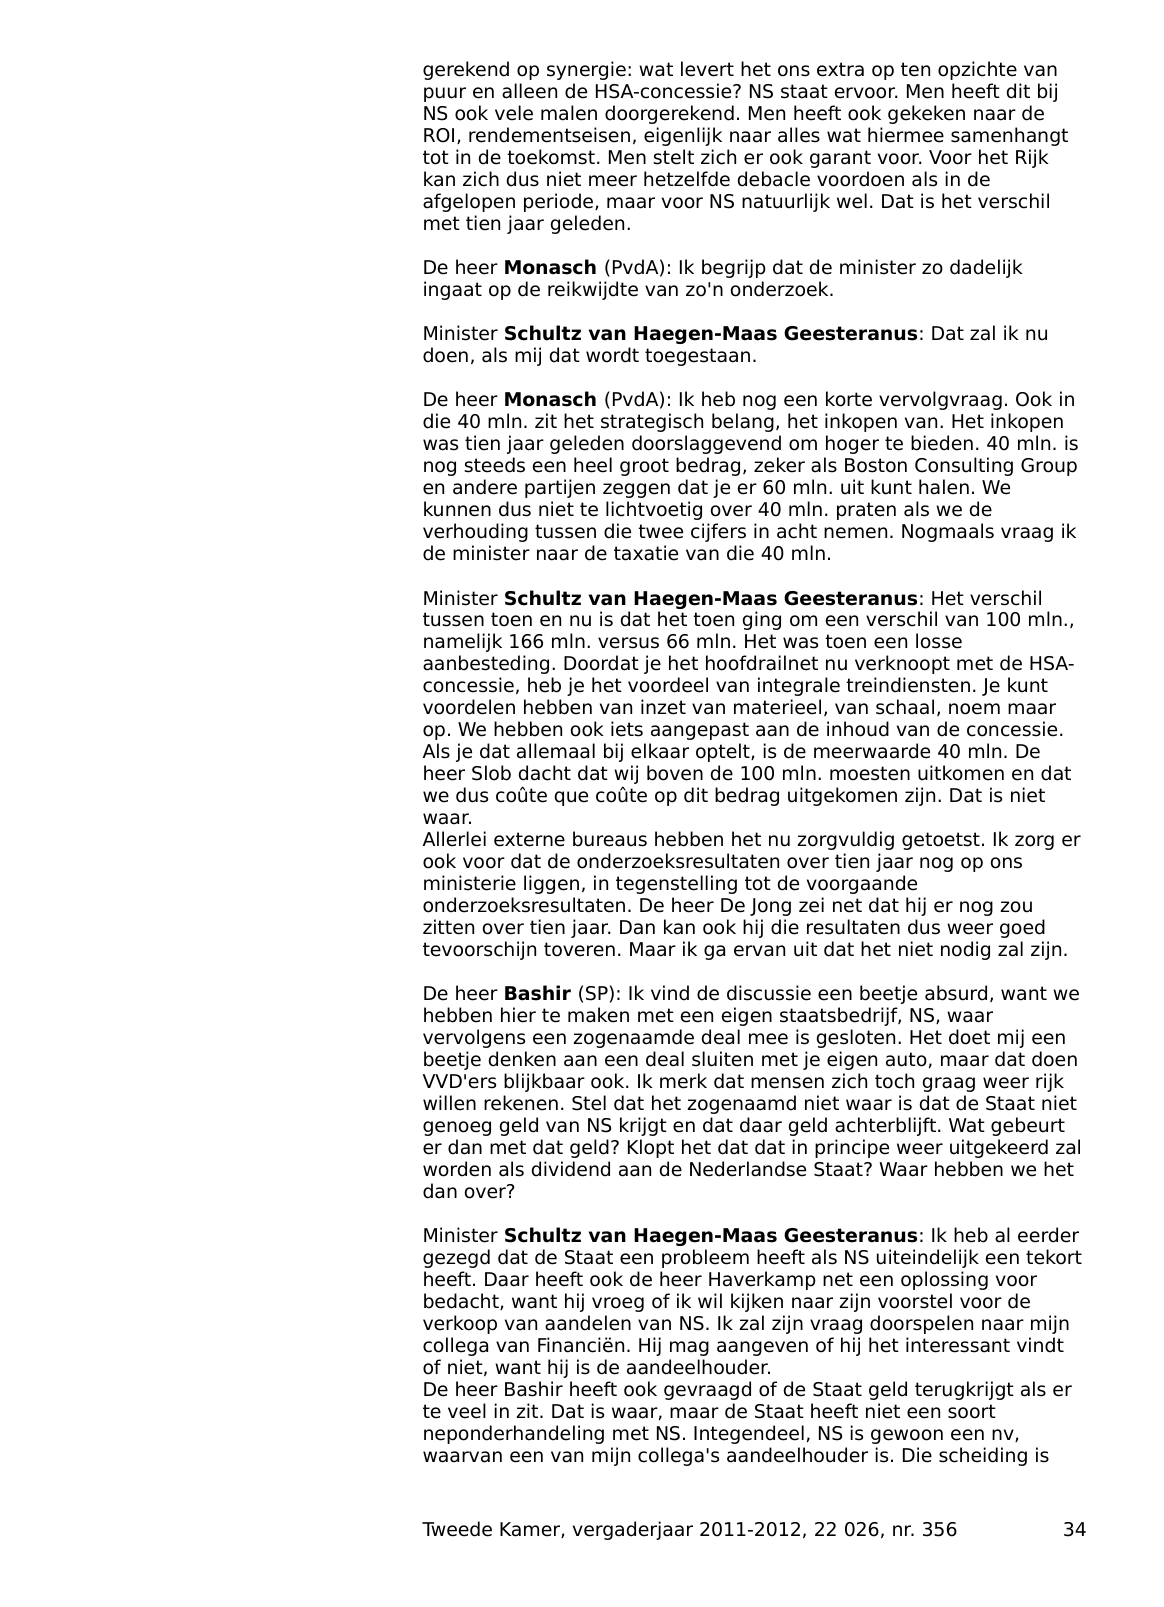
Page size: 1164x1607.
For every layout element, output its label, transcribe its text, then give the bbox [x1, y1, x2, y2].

text gerekend op synergie: wat levert het ons extra op ten opzichte van puur en alleen de HSA-concessie? NS staat ervoor. Men heeft dit bij NS ook vele malen doorgerekend. Men heeft ook gekeken naar de ROI, rendementseisen, eigenlijk naar alles wat hiermee samenhangt tot in de toekomst. Men stelt zich er ook garant voor. Voor het Rijk kan zich dus niet meer hetzelfde debacle voordoen als in de afgelopen periode, maar voor NS natuurlijk wel. Dat is het verschil met tien jaar geleden. [422, 59, 1087, 235]
text De heer Monasch (PvdA): Ik heb nog een korte vervolgvraag. Ook in die 40 mln. zit het strategisch belang, het inkopen van. Het inkopen was tien jaar geleden doorslaggevend om hoger te bieden. 40 mln. is nog steeds een heel groot bedrag, zeker als Boston Consulting Group en andere partijen zeggen dat je er 60 mln. uit kunt halen. We kunnen dus niet te lichtvoetig over 40 mln. praten als we de verhouding tussen die twee cijfers in acht nemen. Nogmaals vraag ik de minister naar de taxatie van die 40 mln. [422, 389, 1087, 565]
text De heer Bashir (SP): Ik vind de discussie een beetje absurd, want we hebben hier te maken met een eigen staatsbedrijf, NS, waar vervolgens een zogenaamde deal mee is gesloten. Het doet mij een beetje denken aan een deal sluiten met je eigen auto, maar dat doen VVD'ers blijkbaar ook. Ik merk dat mensen zich toch graag weer rijk willen rekenen. Stel dat het zogenaamd niet waar is dat de Staat niet genoeg geld van NS krijgt en dat daar geld achterblijft. Wat gebeurt er dan met dat geld? Klopt het dat dat in principe weer uitgekeerd zal worden als dividend aan de Nederlandse Staat? Waar hebben we het dan over? [422, 983, 1087, 1203]
text De heer Bashir heeft ook gevraagd of de Staat geld terugkrijgt als er te veel in zit. Dat is waar, maar de Staat heeft niet een soort neponderhandeling met NS. Integendeel, NS is gewoon een nv, waarvan een van mijn collega's aandeelhouder is. Die scheiding is [422, 1379, 1087, 1467]
text Minister Schultz van Haegen-Maas Geesteranus: Ik heb al eerder gezegd dat de Staat een probleem heeft als NS uiteindelijk een tekort heeft. Daar heeft ook de heer Haverkamp net een oplossing voor bedacht, want hij vroeg of ik wil kijken naar zijn voorstel voor de verkoop van aandelen van NS. Ik zal zijn vraag doorspelen naar mijn collega van Financiën. Hij mag aangeven of hij het interessant vindt of niet, want hij is de aandeelhouder. [422, 1225, 1087, 1379]
text Allerlei externe bureaus hebben het nu zorgvuldig getoetst. Ik zorg er ook voor dat de onderzoeksresultaten over tien jaar nog op ons ministerie liggen, in tegenstelling tot de voorgaande onderzoeksresultaten. De heer De Jong zei net dat hij er nog zou zitten over tien jaar. Dan kan ook hij die resultaten dus weer goed tevoorschijn toveren. Maar ik ga ervan uit dat het niet nodig zal zijn. [422, 829, 1087, 961]
text Minister Schultz van Haegen-Maas Geesteranus: Dat zal ik nu doen, als mij dat wordt toegestaan. [422, 323, 1087, 367]
text Minister Schultz van Haegen-Maas Geesteranus: Het verschil tussen toen en nu is dat het toen ging om een verschil van 100 mln., namelijk 166 mln. versus 66 mln. Het was toen een losse aanbesteding. Doordat je het hoofdrailnet nu verknoopt met de HSA-concessie, heb je het voordeel van integrale treindiensten. Je kunt voordelen hebben van inzet van materieel, van schaal, noem maar op. We hebben ook iets aangepast aan de inhoud van de concessie. Als je dat allemaal bij elkaar optelt, is de meerwaarde 40 mln. De heer Slob dacht dat wij boven de 100 mln. moesten uitkomen en dat we dus coûte que coûte op dit bedrag uitgekomen zijn. Dat is niet waar. [422, 587, 1087, 829]
text De heer Monasch (PvdA): Ik begrijp dat de minister zo dadelijk ingaat op de reikwijdte van zo'n onderzoek. [422, 257, 1087, 301]
